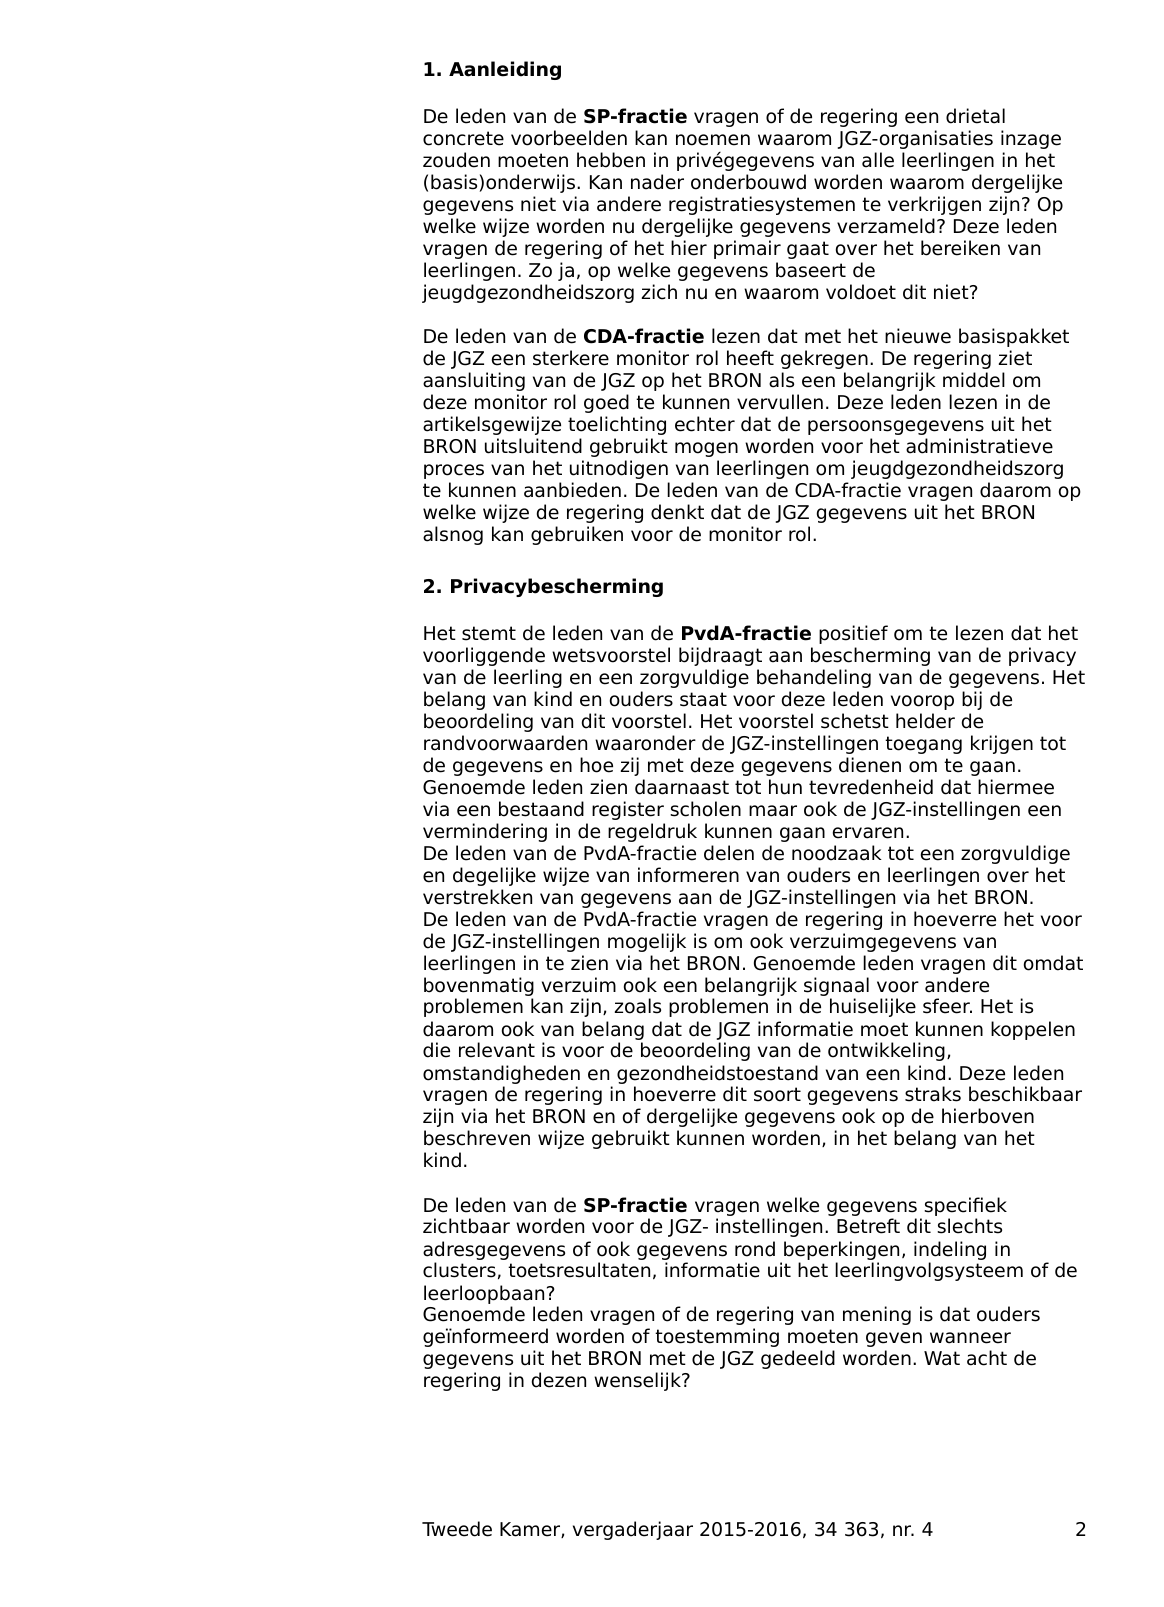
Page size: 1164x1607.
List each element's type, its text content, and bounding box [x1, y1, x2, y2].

subtitle 1. Aanleiding [422, 59, 1087, 81]
subtitle 2. Privacybescherming [422, 576, 1087, 598]
text De leden van de PvdA-fractie delen de noodzaak tot een zorgvuldige en degelijke wijze van informeren van ouders en leerlingen over het verstrekken van gegevens aan de JGZ-instellingen via het BRON. [422, 843, 1087, 908]
text De leden van de PvdA-fractie vragen de regering in hoeverre het voor de JGZ-instellingen mogelijk is om ook verzuimgegevens van leerlingen in te zien via het BRON. Genoemde leden vragen dit omdat bovenmatig verzuim ook een belangrijk signaal voor andere problemen kan zijn, zoals problemen in de huiselijke sfeer. Het is daarom ook van belang dat de JGZ informatie moet kunnen koppelen die relevant is voor de beoordeling van de ontwikkeling, omstandigheden en gezondheidstoestand van een kind. Deze leden vragen de regering in hoeverre dit soort gegevens straks beschikbaar zijn via het BRON en of dergelijke gegevens ook op de hierboven beschreven wijze gebruikt kunnen worden, in het belang van het kind. [422, 908, 1087, 1172]
text De leden van de SP-fractie vragen welke gegevens specifiek zichtbaar worden voor de JGZ- instellingen. Betreft dit slechts adresgegevens of ook gegevens rond beperkingen, indeling in clusters, toetsresultaten, informatie uit het leerlingvolgsysteem of de leerloopbaan? [422, 1194, 1087, 1304]
text Genoemde leden vragen of de regering van mening is dat ouders geïnformeerd worden of toestemming moeten geven wanneer gegevens uit het BRON met de JGZ gedeeld worden. Wat acht de regering in dezen wenselijk? [422, 1304, 1087, 1392]
text De leden van de SP-fractie vragen of de regering een drietal concrete voorbeelden kan noemen waarom JGZ-organisaties inzage zouden moeten hebben in privégegevens van alle leerlingen in het (basis)onderwijs. Kan nader onderbouwd worden waarom dergelijke gegevens niet via andere registratiesystemen te verkrijgen zijn? Op welke wijze worden nu dergelijke gegevens verzameld? Deze leden vragen de regering of het hier primair gaat over het bereiken van leerlingen. Zo ja, op welke gegevens baseert de jeugdgezondheidszorg zich nu en waarom voldoet dit niet? [422, 106, 1087, 304]
text De leden van de CDA-fractie lezen dat met het nieuwe basispakket de JGZ een sterkere monitor rol heeft gekregen. De regering ziet aansluiting van de JGZ op het BRON als een belangrijk middel om deze monitor rol goed te kunnen vervullen. Deze leden lezen in de artikelsgewijze toelichting echter dat de persoonsgegevens uit het BRON uitsluitend gebruikt mogen worden voor het administratieve proces van het uitnodigen van leerlingen om jeugdgezondheidszorg te kunnen aanbieden. De leden van de CDA-fractie vragen daarom op welke wijze de regering denkt dat de JGZ gegevens uit het BRON alsnog kan gebruiken voor de monitor rol. [422, 326, 1087, 546]
text Het stemt de leden van de PvdA-fractie positief om te lezen dat het voorliggende wetsvoorstel bijdraagt aan bescherming van de privacy van de leerling en een zorgvuldige behandeling van de gegevens. Het belang van kind en ouders staat voor deze leden voorop bij de beoordeling van dit voorstel. Het voorstel schetst helder de randvoorwaarden waaronder de JGZ-instellingen toegang krijgen tot de gegevens en hoe zij met deze gegevens dienen om te gaan. Genoemde leden zien daarnaast tot hun tevredenheid dat hiermee via een bestaand register scholen maar ook de JGZ-instellingen een vermindering in de regeldruk kunnen gaan ervaren. [422, 623, 1087, 843]
